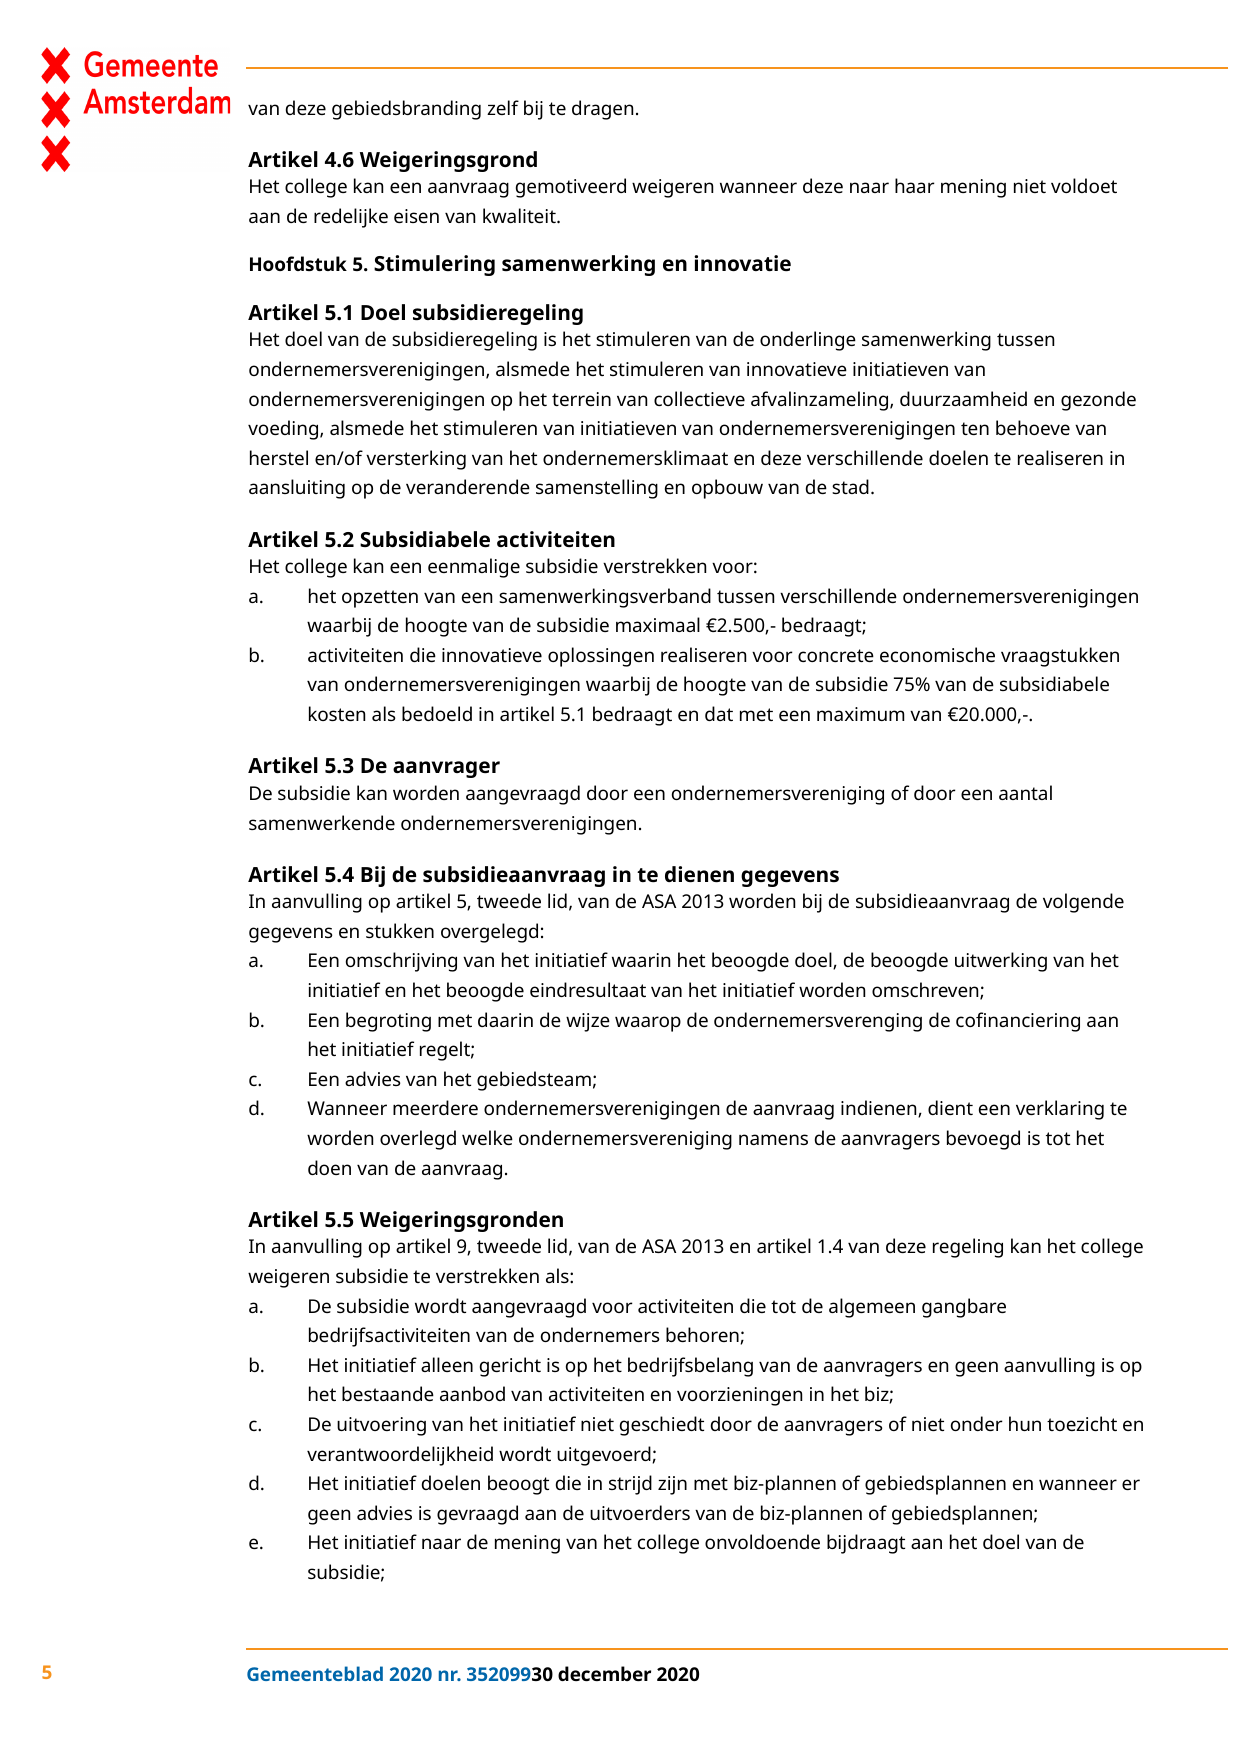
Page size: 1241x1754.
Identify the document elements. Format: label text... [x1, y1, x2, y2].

list Het initiatief alleen gericht is op het bedrijfsbelang van de aanvragers en geen aanvulling is op het bestaande aanbod van activiteiten en voorzieningen in het biz; [248, 1352, 1152, 1407]
picture [41, 47, 231, 172]
list Het initiatief naar de mening van het college onvoldoende bijdraagt aan het doel van de subsidie; [248, 1529, 1152, 1585]
text In aanvulling op artikel 5, tweede lid, van de ASA 2013 worden bij de subsidieaanvraag de volgende gegevens en stukken overgelegd: [248, 888, 1152, 944]
text Artikel 5.5 Weigeringsgronden [248, 1205, 1152, 1234]
list Het initiatief doelen beoogt die in strijd zijn met biz-plannen of gebiedsplannen en wanneer er geen advies is gevraagd aan de uitvoerders van de biz-plannen of gebiedsplannen; [248, 1470, 1152, 1526]
text Artikel 5.4 Bij de subsidieaanvraag in te dienen gegevens [248, 860, 1152, 888]
text In aanvulling op artikel 9, tweede lid, van de ASA 2013 en artikel 1.4 van deze regeling kan het college weigeren subsidie te verstrekken als: [248, 1234, 1152, 1289]
list De subsidie wordt aangevraagd voor activiteiten die tot de algemeen gangbare bedrijfsactiviteiten van de ondernemers behoren; [248, 1293, 1152, 1348]
text Het doel van de subsidieregeling is het stimuleren van de onderlinge samenwerking tussen ondernemersverenigingen, alsmede het stimuleren van innovatieve initiatieven van ondernemersverenigingen op het terrein van collectieve afvalinzameling, duurzaamheid en gezonde voeding, alsmede het stimuleren van initiatieven van ondernemersverenigingen ten behoeve van herstel en/of versterking van het ondernemersklimaat en deze verschillende doelen te realiseren in aansluiting op de veranderende samenstelling en opbouw van de stad. [248, 327, 1152, 500]
text Artikel 4.6 Weigeringsgrond [248, 145, 1152, 174]
text Artikel 5.2 Subsidiabele activiteiten [248, 525, 1152, 553]
list het opzetten van een samenwerkingsverband tussen verschillende ondernemersverenigingen waarbij de hoogte van de subsidie maximaal €2.500,- bedraagt; [248, 583, 1152, 638]
text De subsidie kan worden aangevraagd door een ondernemersvereniging of door een aantal samenwerkende ondernemersverenigingen. [248, 780, 1152, 835]
list Wanneer meerdere ondernemersverenigingen de aanvraag indienen, dient een verklaring te worden overlegd welke ondernemersvereniging namens de aanvragers bevoegd is tot het doen van de aanvraag. [248, 1096, 1152, 1181]
list De uitvoering van het initiatief niet geschiedt door de aanvragers of niet onder hun toezicht en verantwoordelijkheid wordt uitgevoerd; [248, 1411, 1152, 1466]
list Een advies van het gebiedsteam; [248, 1066, 1152, 1092]
text Artikel 5.3 De aanvrager [248, 752, 1152, 780]
list Een begroting met daarin de wijze waarop de ondernemersverenging de cofinanciering aan het initiatief regelt; [248, 1007, 1152, 1062]
list Een omschrijving van het initiatief waarin het beoogde doel, de beoogde uitwerking van het initiatief en het beoogde eindresultaat van het initiatief worden omschreven; [248, 948, 1152, 1003]
text Hoofdstuk 5. Stimulering samenwerking en innovatie [248, 249, 1152, 277]
text Het college kan een eenmalige subsidie verstrekken voor: [248, 553, 1152, 579]
text Artikel 5.1 Doel subsidieregeling [248, 298, 1152, 327]
text Het college kan een aanvraag gemotiveerd weigeren wanneer deze naar haar mening niet voldoet aan de redelijke eisen van kwaliteit. [248, 174, 1152, 229]
text van deze gebiedsbranding zelf bij te dragen. [248, 95, 1152, 121]
list activiteiten die innovatieve oplossingen realiseren voor concrete economische vraagstukken van ondernemersverenigingen waarbij de hoogte van de subsidie 75% van de subsidiabele kosten als bedoeld in artikel 5.1 bedraagt en dat met een maximum van €20.000,-. [248, 642, 1152, 727]
